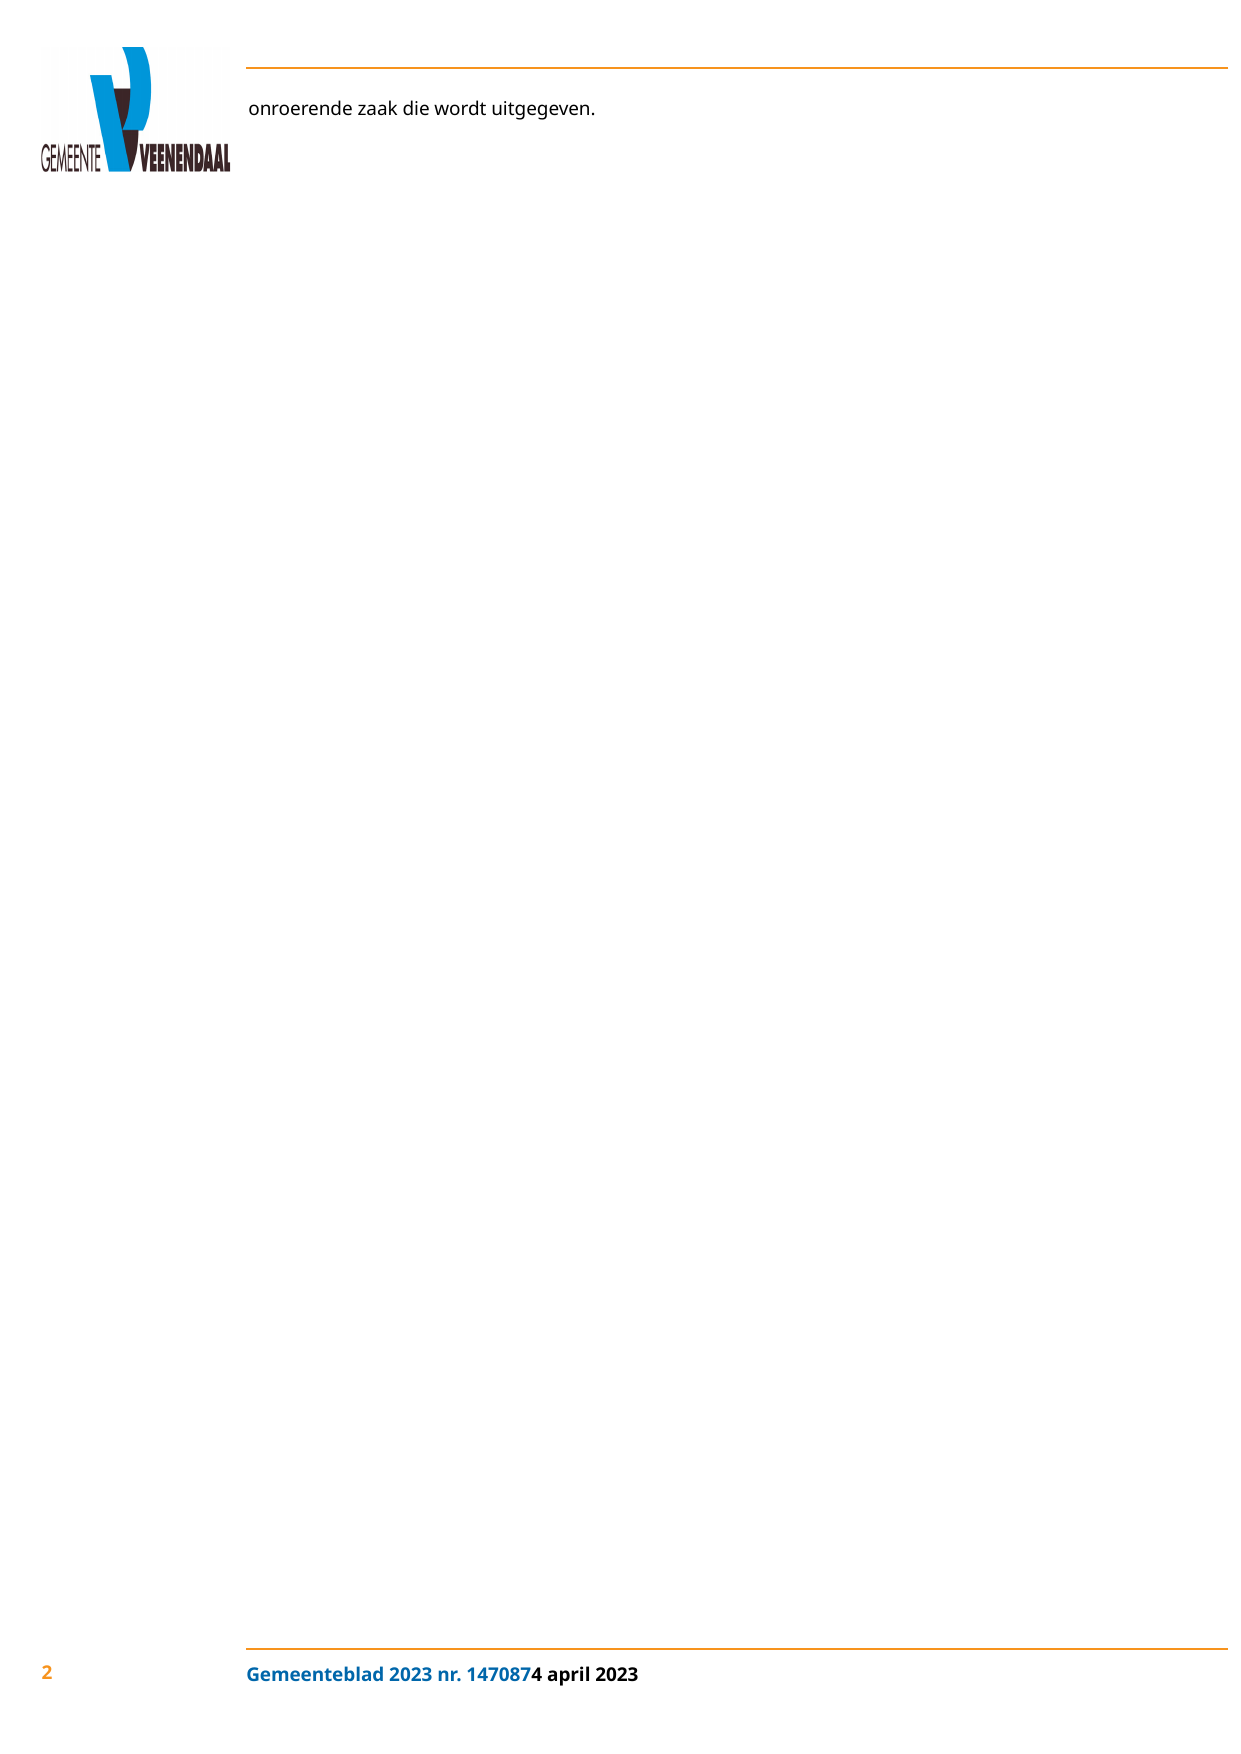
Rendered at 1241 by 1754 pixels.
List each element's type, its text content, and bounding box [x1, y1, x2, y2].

picture [123, 47, 231, 172]
text onroerende zaak die wordt uitgegeven. [248, 95, 1152, 121]
picture [41, 47, 130, 172]
